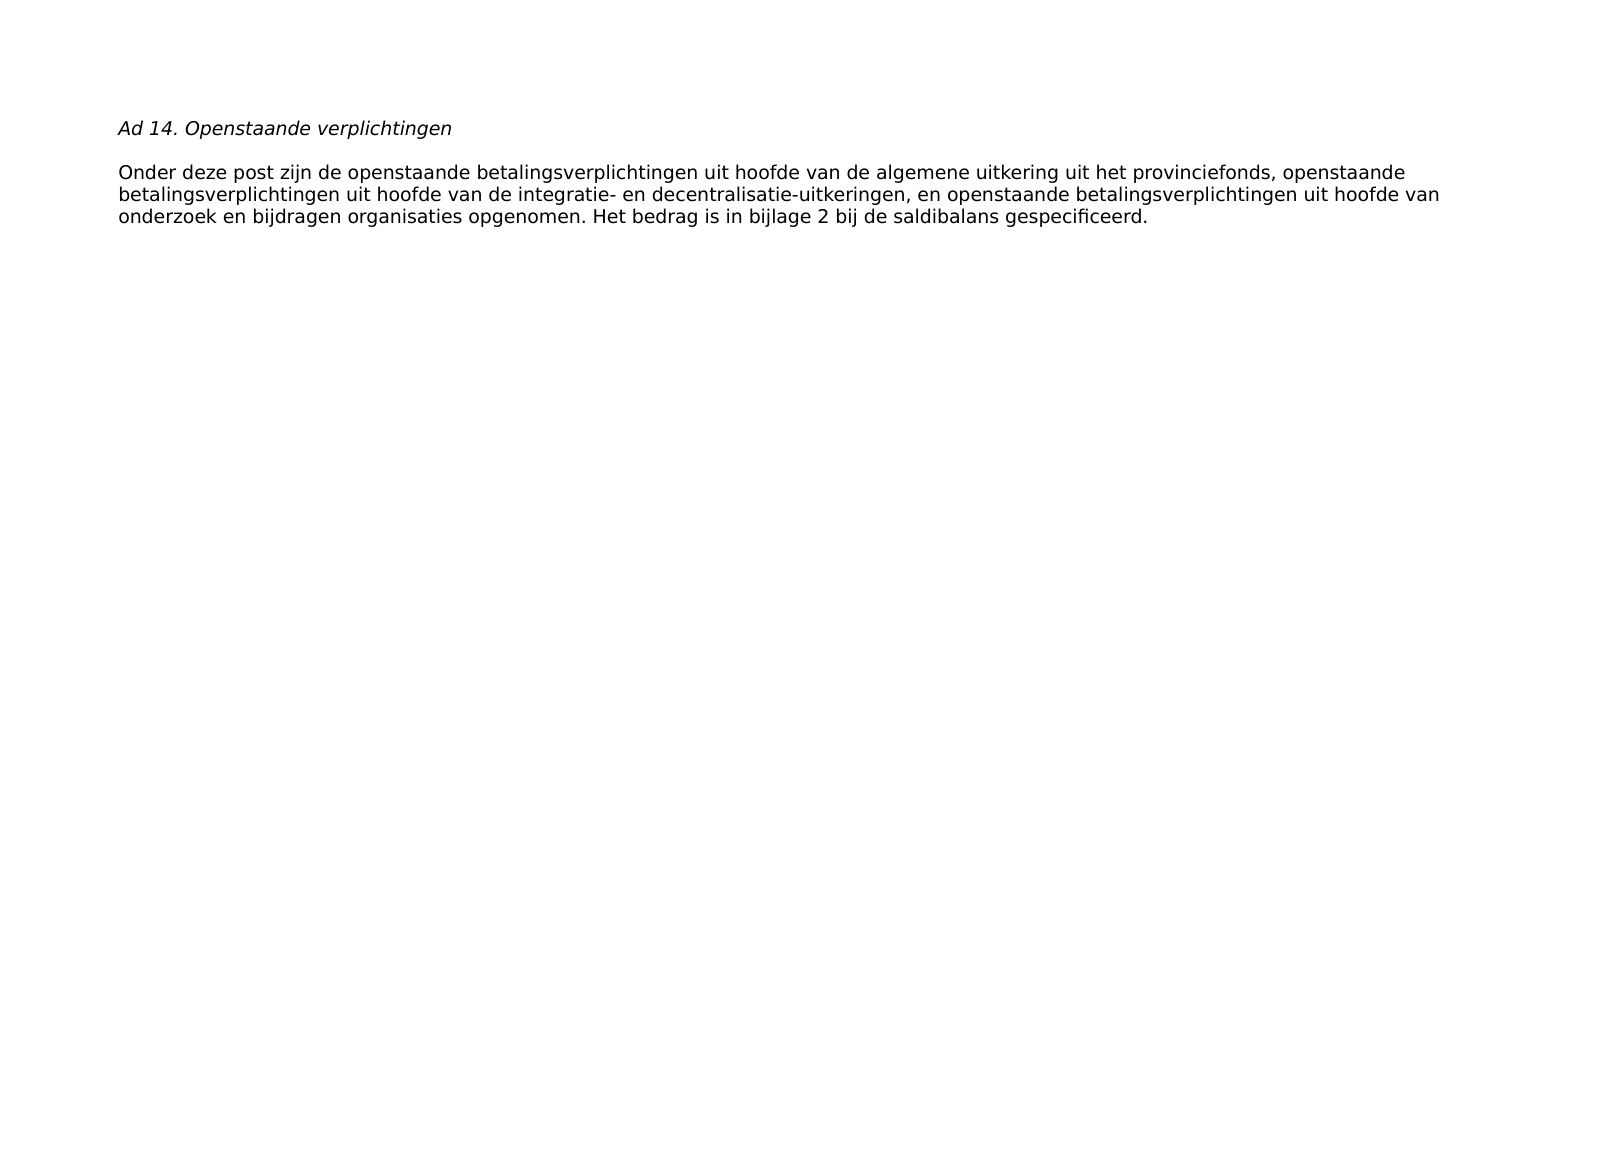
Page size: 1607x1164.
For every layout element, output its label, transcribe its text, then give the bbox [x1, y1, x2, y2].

subtitle Ad 14. Openstaande verplichtingen [118, 118, 1488, 140]
text Onder deze post zijn de openstaande betalingsverplichtingen uit hoofde van de algemene uitkering uit het provinciefonds, openstaande betalingsverplichtingen uit hoofde van de integratie- en decentralisatie-uitkeringen, en openstaande betalingsverplichtingen uit hoofde van onderzoek en bijdragen organisaties opgenomen. Het bedrag is in bijlage 2 bij de saldibalans gespecificeerd. [118, 162, 1488, 228]
